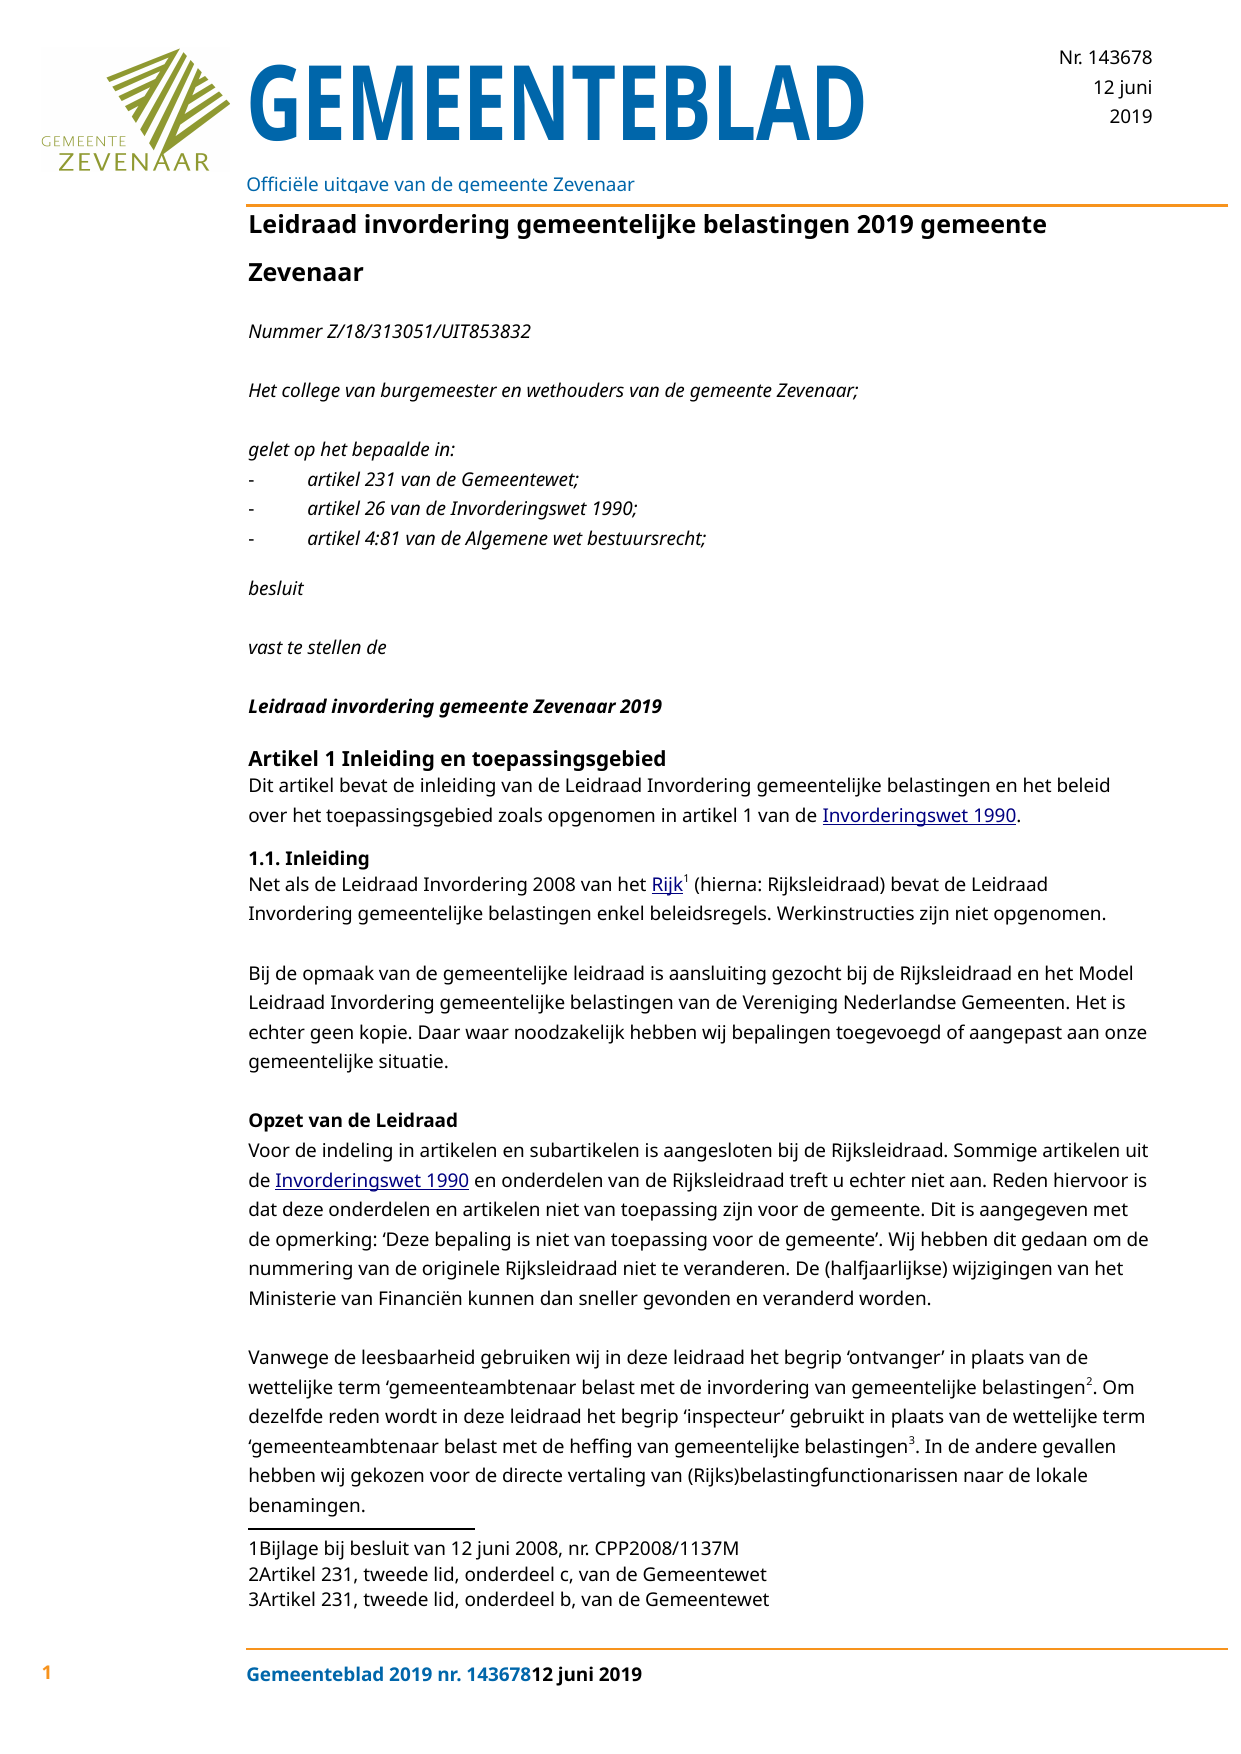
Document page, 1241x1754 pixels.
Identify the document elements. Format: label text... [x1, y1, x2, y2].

text besluit [248, 575, 1152, 601]
text vast te stellen de [248, 634, 1152, 660]
text Artikel 231, tweede lid, onderdeel c, van de Gemeentewet [248, 1561, 1152, 1586]
list artikel 26 van de Invorderingswet 1990; [248, 495, 1152, 521]
text Leidraad invordering gemeente Zevenaar 2019 [248, 694, 1152, 719]
text Voor de indeling in artikelen en subartikelen is aangesloten bij de Rijksleidraad. Sommige artikelen uit de Invorderingswet 1990 en onderdelen van de Rijksleidraad treft u echter niet aan. Reden hiervoor is dat deze onderdelen en artikelen niet van toepassing zijn voor de gemeente. Dit is aangegeven met de opmerking: ‘Deze bepaling is niet van toepassing voor de gemeente’. Wij hebben dit gedaan om de nummering van de originele Rijksleidraad niet te veranderen. De (halfjaarlijkse) wijzigingen van het Ministerie van Financiën kunnen dan sneller gevonden en veranderd worden. [248, 1137, 1152, 1311]
text Leidraad invordering gemeentelijke belastingen 2019 gemeente Zevenaar [248, 207, 1152, 288]
text Artikel 1 Inleiding en toepassingsgebied [248, 744, 1152, 772]
picture [41, 47, 231, 172]
text Artikel 231, tweede lid, onderdeel b, van de Gemeentewet [248, 1586, 1152, 1612]
text Nummer Z/18/313051/UIT853832 [248, 318, 1152, 344]
list artikel 4:81 van de Algemene wet bestuursrecht; [248, 525, 1152, 551]
text Dit artikel bevat de inleiding van de Leidraad Invordering gemeentelijke belastingen en het beleid over het toepassingsgebied zoals opgenomen in artikel 1 van de Invorderingswet 1990. [248, 772, 1152, 828]
text Vanwege de leesbaarheid gebruiken wij in deze leidraad het begrip ‘ontvanger’ in plaats van de wettelijke term ‘gemeenteambtenaar belast met de invordering van gemeentelijke belastingen. Om dezelfde reden wordt in deze leidraad het begrip ‘inspecteur’ gebruikt in plaats van de wettelijke term ‘gemeenteambtenaar belast met de heffing van gemeentelijke belastingen. In de andere gevallen hebben wij gekozen voor de directe vertaling van (Rijks)belastingfunctionarissen naar de lokale benamingen. [248, 1344, 1152, 1518]
list artikel 231 van de Gemeentewet; [248, 466, 1152, 492]
text Het college van burgemeester en wethouders van de gemeente Zevenaar; [248, 377, 1152, 403]
text Bij de opmaak van de gemeentelijke leidraad is aansluiting gezocht bij de Rijksleidraad en het Model Leidraad Invordering gemeentelijke belastingen van de Vereniging Nederlandse Gemeenten. Het is echter geen kopie. Daar waar noodzakelijk hebben wij bepalingen toegevoegd of aangepast aan onze gemeentelijke situatie. [248, 960, 1152, 1074]
text gelet op het bepaalde in: [248, 436, 1152, 462]
text Net als de Leidraad Invordering 2008 van het Rijk (hierna: Rijksleidraad) bevat de Leidraad Invordering gemeentelijke belastingen enkel beleidsregels. Werkinstructies zijn niet opgenomen. [248, 871, 1152, 926]
text Opzet van de Leidraad [248, 1108, 1152, 1133]
text 1.1. Inleiding [248, 845, 1152, 871]
text Bijlage bij besluit van 12 juni 2008, nr. CPP2008/1137M [248, 1535, 1152, 1561]
